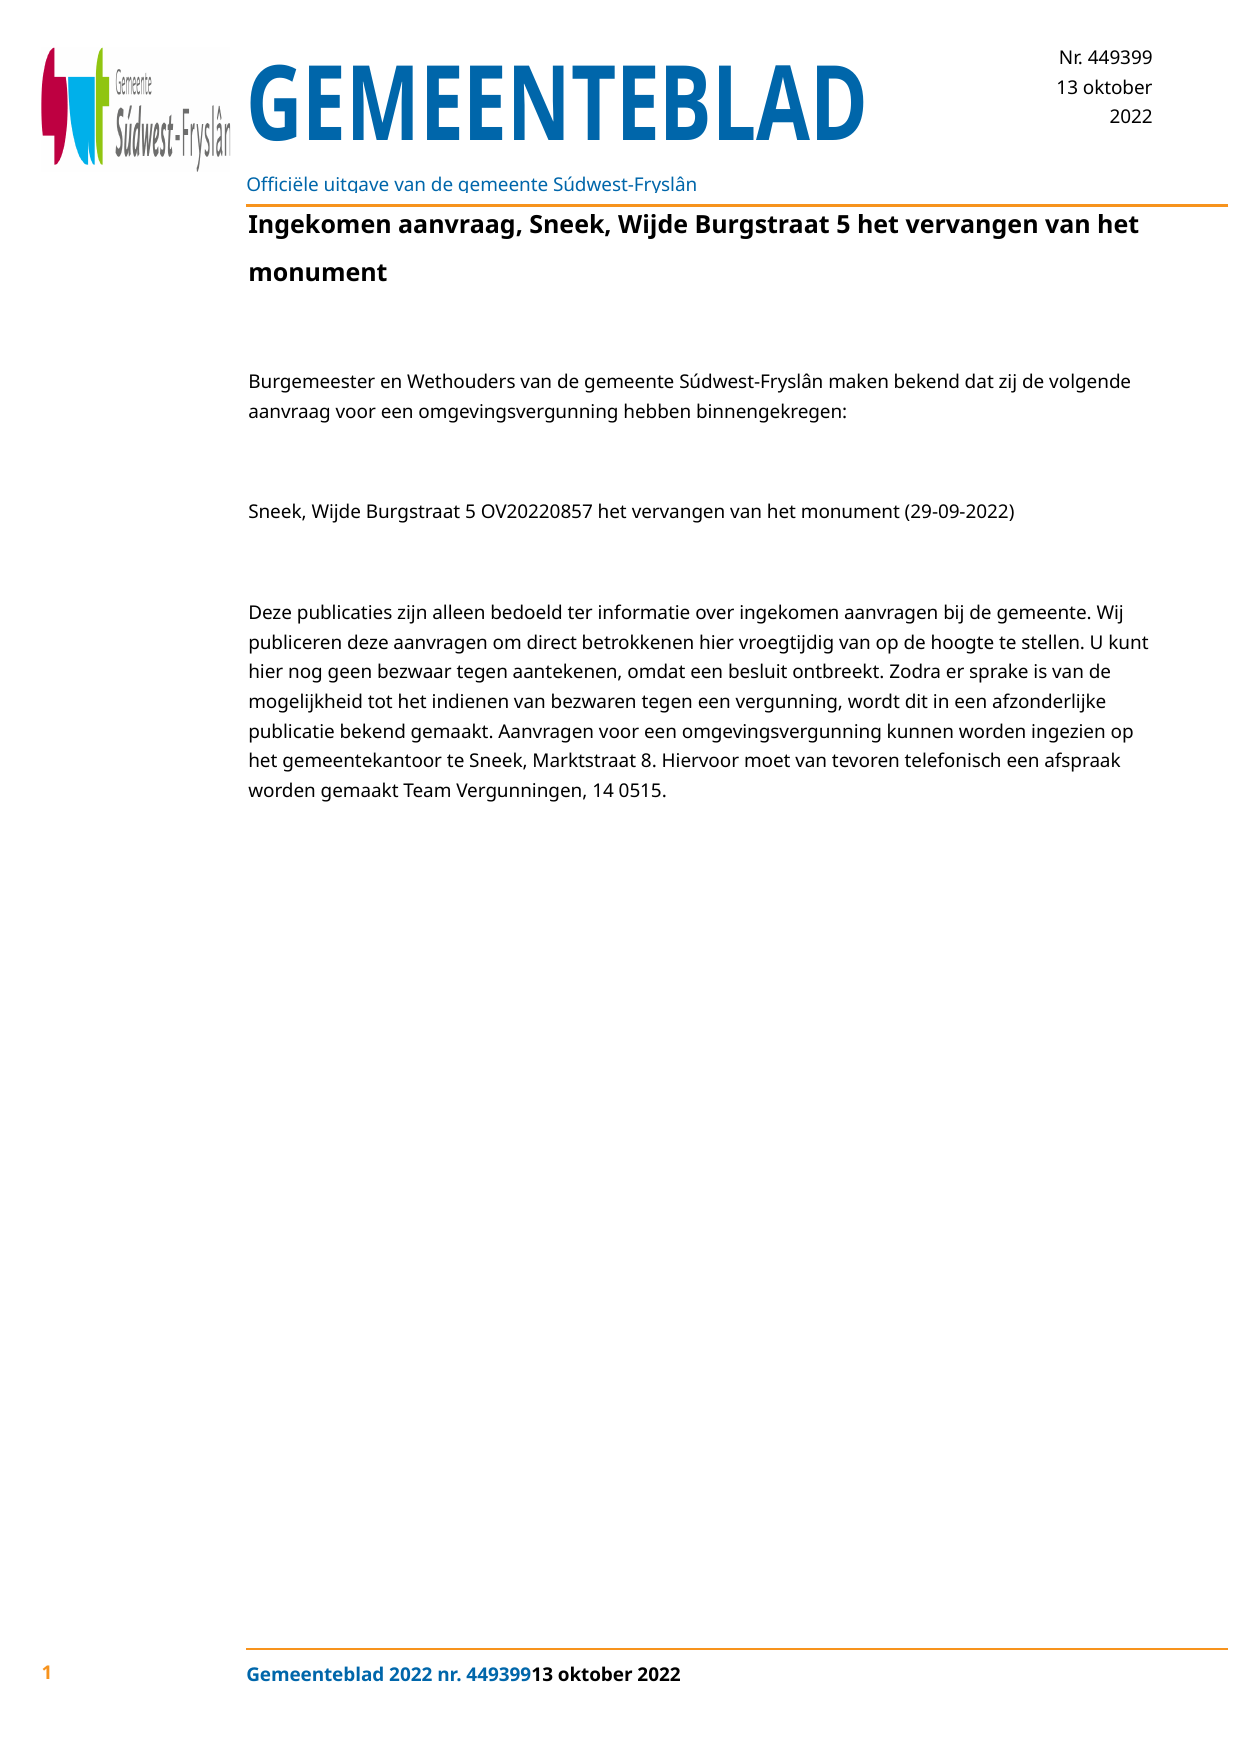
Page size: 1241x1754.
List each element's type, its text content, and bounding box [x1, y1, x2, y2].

picture [41, 47, 231, 172]
text Deze publicaties zijn alleen bedoeld ter informatie over ingekomen aanvragen bij de gemeente. Wij publiceren deze aanvragen om direct betrokkenen hier vroegtijdig van op de hoogte te stellen. U kunt hier nog geen bezwaar tegen aantekenen, omdat een besluit ontbreekt. Zodra er sprake is van de mogelijkheid tot het indienen van bezwaren tegen een vergunning, wordt dit in een afzonderlijke publicatie bekend gemaakt. Aanvragen voor een omgevingsvergunning kunnen worden ingezien op het gemeentekantoor te Sneek, Marktstraat 8. Hiervoor moet van tevoren telefonisch een afspraak worden gemaakt Team Vergunningen, 14 0515. [248, 599, 1152, 803]
text Burgemeester en Wethouders van de gemeente Súdwest-Fryslân maken bekend dat zij de volgende aanvraag voor een omgevingsvergunning hebben binnengekregen: [248, 368, 1152, 424]
text Ingekomen aanvraag, Sneek, Wijde Burgstraat 5 het vervangen van het monument [248, 207, 1152, 288]
text Sneek, Wijde Burgstraat 5 OV20220857 het vervangen van het monument (29-09-2022) [248, 499, 1152, 524]
